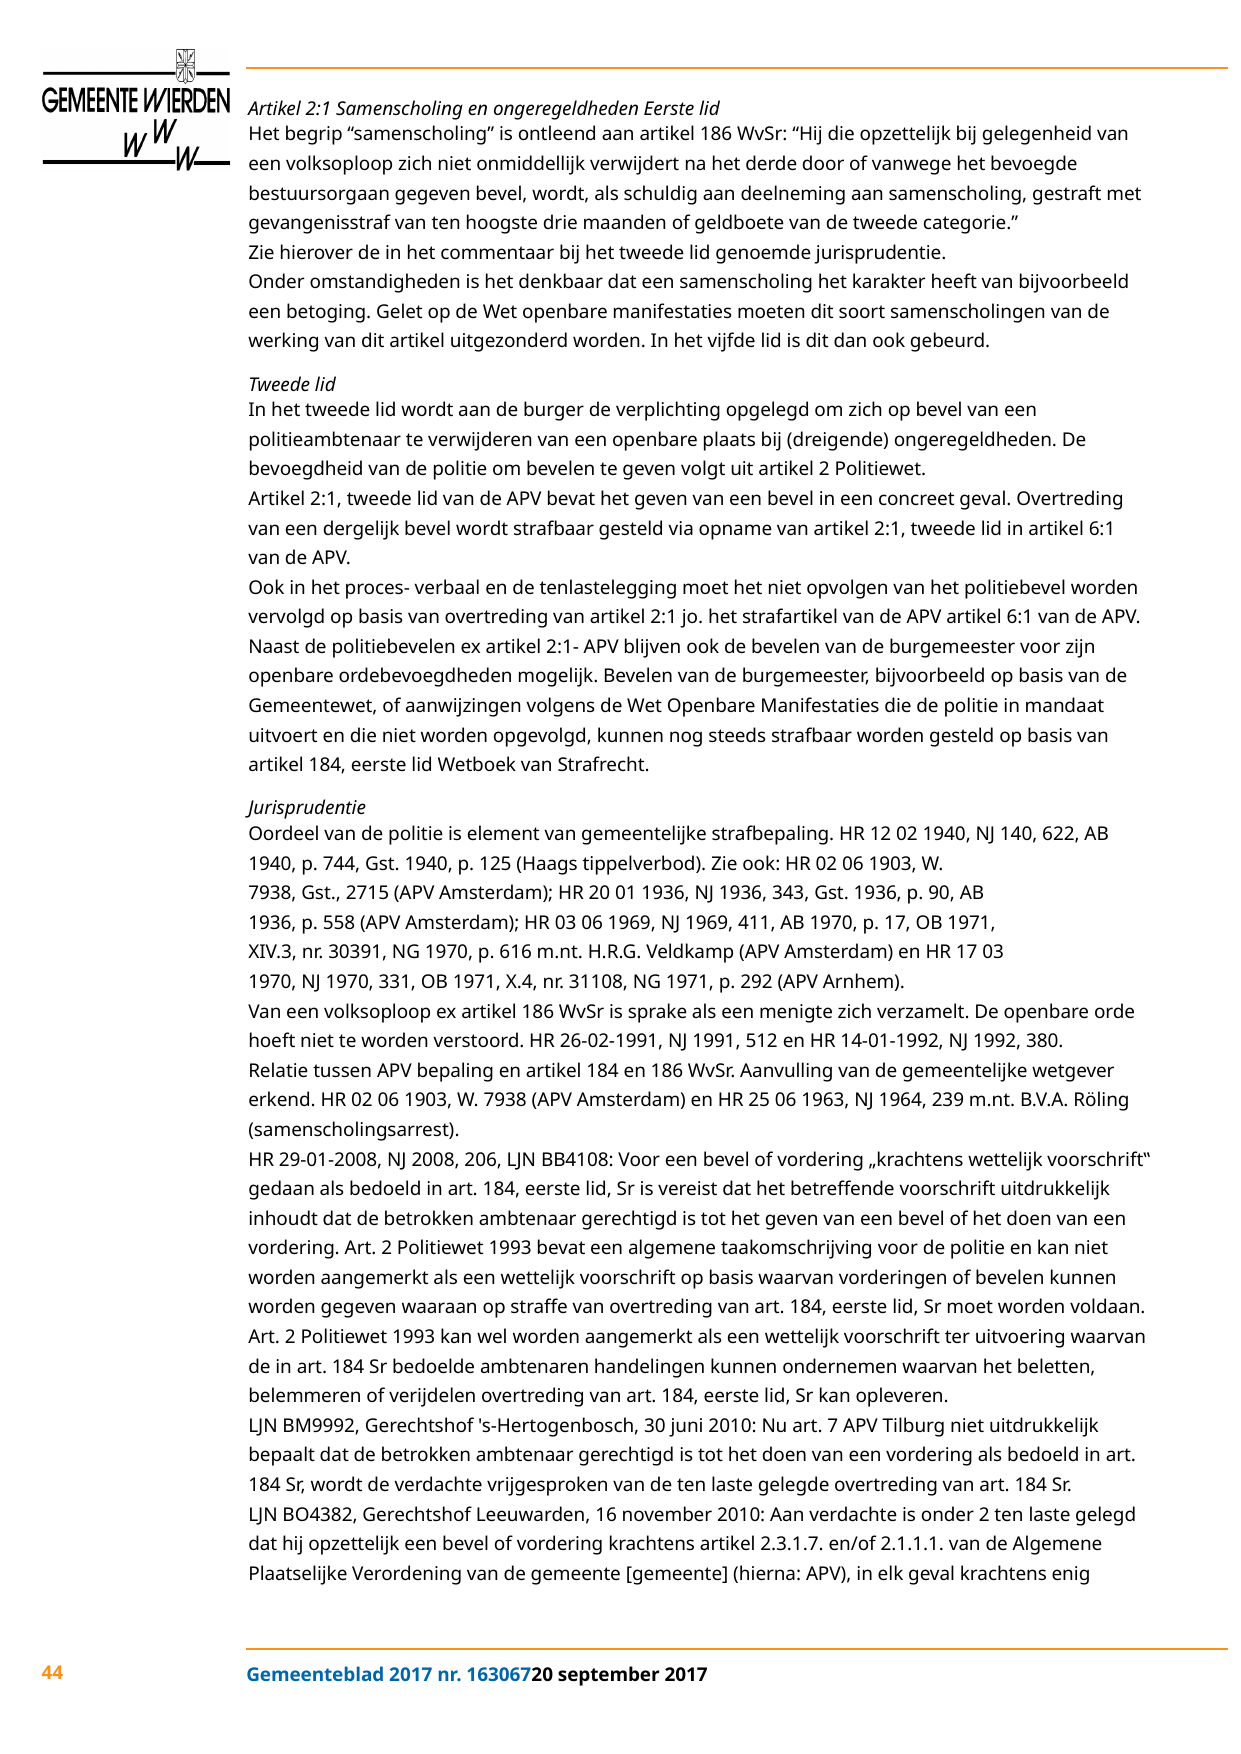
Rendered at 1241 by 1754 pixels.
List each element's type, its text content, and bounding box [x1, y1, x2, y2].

text Relatie tussen APV bepaling en artikel 184 en 186 WvSr. Aanvulling van de gemeentelijke wetgever erkend. HR 02 06 1903, W. 7938 (APV Amsterdam) en HR 25 06 1963, NJ 1964, 239 m.nt. B.V.A. Röling (samenscholingsarrest). [248, 1057, 1152, 1142]
text HR 29-01-2008, NJ 2008, 206, LJN BB4108: Voor een bevel of vordering „krachtens wettelijk voorschrift‟ gedaan als bedoeld in art. 184, eerste lid, Sr is vereist dat het betreffende voorschrift uitdrukkelijk inhoudt dat de betrokken ambtenaar gerechtigd is tot het geven van een bevel of het doen van een vordering. Art. 2 Politiewet 1993 bevat een algemene taakomschrijving voor de politie en kan niet worden aangemerkt als een wettelijk voorschrift op basis waarvan vorderingen of bevelen kunnen worden gegeven waaraan op straffe van overtreding van art. 184, eerste lid, Sr moet worden voldaan. Art. 2 Politiewet 1993 kan wel worden aangemerkt als een wettelijk voorschrift ter uitvoering waarvan de in art. 184 Sr bedoelde ambtenaren handelingen kunnen ondernemen waarvan het beletten, belemmeren of verijdelen overtreding van art. 184, eerste lid, Sr kan opleveren. [248, 1146, 1152, 1408]
text Ook in het proces- verbaal en de tenlastelegging moet het niet opvolgen van het politiebevel worden vervolgd op basis van overtreding van artikel 2:1 jo. het strafartikel van de APV artikel 6:1 van de APV. [248, 574, 1152, 629]
picture [41, 47, 231, 172]
text In het tweede lid wordt aan de burger de verplichting opgelegd om zich op bevel van een politieambtenaar te verwijderen van een openbare plaats bij (dreigende) ongeregeldheden. De bevoegdheid van de politie om bevelen te geven volgt uit artikel 2 Politiewet. [248, 396, 1152, 481]
text Zie hierover de in het commentaar bij het tweede lid genoemde jurisprudentie. [248, 239, 1152, 264]
text Het begrip “samenscholing” is ontleend aan artikel 186 WvSr: “Hij die opzettelijk bij gelegenheid van een volksoploop zich niet onmiddellijk verwijdert na het derde door of vanwege het bevoegde bestuursorgaan gegeven bevel, wordt, als schuldig aan deelneming aan samenscholing, gestraft met gevangenisstraf van ten hoogste drie maanden of geldboete van de tweede categorie.” [248, 121, 1152, 235]
text 7938, Gst., 2715 (APV Amsterdam); HR 20 01 1936, NJ 1936, 343, Gst. 1936, p. 90, AB [248, 879, 1152, 905]
text LJN BM9992, Gerechtshof 's-Hertogenbosch, 30 juni 2010: Nu art. 7 APV Tilburg niet uitdrukkelijk bepaalt dat de betrokken ambtenaar gerechtigd is tot het doen van een vordering als bedoeld in art. 184 Sr, wordt de verdachte vrijgesproken van de ten laste gelegde overtreding van art. 184 Sr. [248, 1412, 1152, 1497]
text Tweede lid [248, 371, 1152, 396]
text Artikel 2:1, tweede lid van de APV bevat het geven van een bevel in een concreet geval. Overtreding van een dergelijk bevel wordt strafbaar gesteld via opname van artikel 2:1, tweede lid in artikel 6:1 van de APV. [248, 485, 1152, 570]
text XIV.3, nr. 30391, NG 1970, p. 616 m.nt. H.R.G. Veldkamp (APV Amsterdam) en HR 17 03 [248, 939, 1152, 964]
text Artikel 2:1 Samenscholing en ongeregeldheden Eerste lid [248, 95, 1152, 121]
text Van een volksoploop ex artikel 186 WvSr is sprake als een menigte zich verzamelt. De openbare orde hoeft niet te worden verstoord. HR 26-02-1991, NJ 1991, 512 en HR 14-01-1992, NJ 1992, 380. [248, 998, 1152, 1053]
text Jurisprudentie [248, 794, 1152, 820]
text 1936, p. 558 (APV Amsterdam); HR 03 06 1969, NJ 1969, 411, AB 1970, p. 17, OB 1971, [248, 909, 1152, 935]
text Oordeel van de politie is element van gemeentelijke strafbepaling. HR 12 02 1940, NJ 140, 622, AB 1940, p. 744, Gst. 1940, p. 125 (Haags tippelverbod). Zie ook: HR 02 06 1903, W. [248, 820, 1152, 876]
text Onder omstandigheden is het denkbaar dat een samenscholing het karakter heeft van bijvoorbeeld een betoging. Gelet op de Wet openbare manifestaties moeten dit soort samenscholingen van de werking van dit artikel uitgezonderd worden. In het vijfde lid is dit dan ook gebeurd. [248, 268, 1152, 353]
text Naast de politiebevelen ex artikel 2:1- APV blijven ook de bevelen van de burgemeester voor zijn openbare ordebevoegdheden mogelijk. Bevelen van de burgemeester, bijvoorbeeld op basis van de Gemeentewet, of aanwijzingen volgens de Wet Openbare Manifestaties die de politie in mandaat uitvoert en die niet worden opgevolgd, kunnen nog steeds strafbaar worden gesteld op basis van artikel 184, eerste lid Wetboek van Strafrecht. [248, 633, 1152, 777]
text LJN BO4382, Gerechtshof Leeuwarden, 16 november 2010: Aan verdachte is onder 2 ten laste gelegd dat hij opzettelijk een bevel of vordering krachtens artikel 2.3.1.7. en/of 2.1.1.1. van de Algemene Plaatselijke Verordening van de gemeente [gemeente] (hierna: APV), in elk geval krachtens enig [248, 1501, 1152, 1586]
text 1970, NJ 1970, 331, OB 1971, X.4, nr. 31108, NG 1971, p. 292 (APV Arnhem). [248, 968, 1152, 994]
